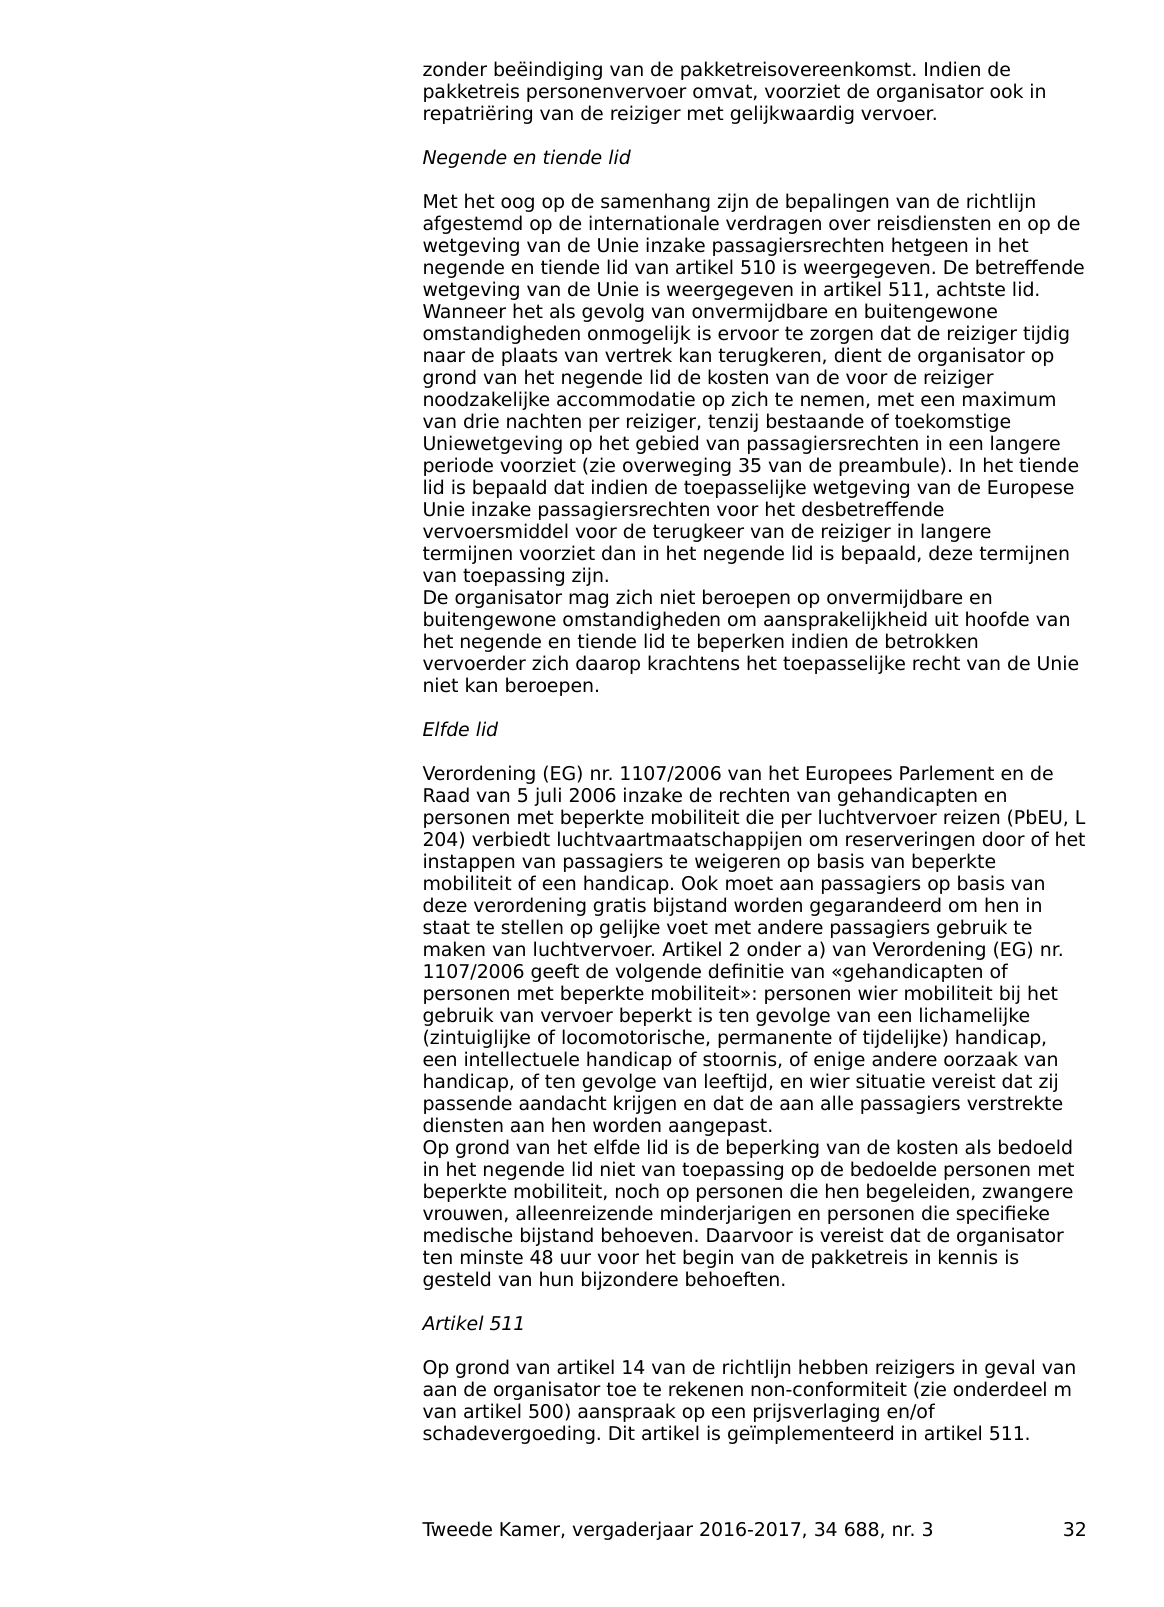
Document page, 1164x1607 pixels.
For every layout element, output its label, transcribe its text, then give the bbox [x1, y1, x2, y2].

text De organisator mag zich niet beroepen op onvermijdbare en buitengewone omstandigheden om aansprakelijkheid uit hoofde van het negende en tiende lid te beperken indien de betrokken vervoerder zich daarop krachtens het toepasselijke recht van de Unie niet kan beroepen. [422, 587, 1087, 697]
text Op grond van artikel 14 van de richtlijn hebben reizigers in geval van aan de organisator toe te rekenen non-conformiteit (zie onderdeel m van artikel 500) aanspraak op een prijsverlaging en/of schadevergoeding. Dit artikel is geïmplementeerd in artikel 511. [422, 1357, 1087, 1445]
subtitle Artikel 511 [422, 1313, 1087, 1335]
text Verordening (EG) nr. 1107/2006 van het Europees Parlement en de Raad van 5 juli 2006 inzake de rechten van gehandicapten en personen met beperkte mobiliteit die per luchtvervoer reizen (PbEU, L 204) verbiedt luchtvaartmaatschappijen om reserveringen door of het instappen van passagiers te weigeren op basis van beperkte mobiliteit of een handicap. Ook moet aan passagiers op basis van deze verordening gratis bijstand worden gegarandeerd om hen in staat te stellen op gelijke voet met andere passagiers gebruik te maken van luchtvervoer. Artikel 2 onder a) van Verordening (EG) nr. 1107/2006 geeft de volgende definitie van «gehandicapten of personen met beperkte mobiliteit»: personen wier mobiliteit bij het gebruik van vervoer beperkt is ten gevolge van een lichamelijke (zintuiglijke of locomotorische, permanente of tijdelijke) handicap, een intellectuele handicap of stoornis, of enige andere oorzaak van handicap, of ten gevolge van leeftijd, en wier situatie vereist dat zij passende aandacht krijgen en dat de aan alle passagiers verstrekte diensten aan hen worden aangepast. [422, 763, 1087, 1137]
text Met het oog op de samenhang zijn de bepalingen van de richtlijn afgestemd op de internationale verdragen over reisdiensten en op de wetgeving van de Unie inzake passagiersrechten hetgeen in het negende en tiende lid van artikel 510 is weergegeven. De betreffende wetgeving van de Unie is weergegeven in artikel 511, achtste lid. Wanneer het als gevolg van onvermijdbare en buitengewone omstandigheden onmogelijk is ervoor te zorgen dat de reiziger tijdig naar de plaats van vertrek kan terugkeren, dient de organisator op grond van het negende lid de kosten van de voor de reiziger noodzakelijke accommodatie op zich te nemen, met een maximum van drie nachten per reiziger, tenzij bestaande of toekomstige Uniewetgeving op het gebied van passagiersrechten in een langere periode voorziet (zie overweging 35 van de preambule). In het tiende lid is bepaald dat indien de toepasselijke wetgeving van de Europese Unie inzake passagiersrechten voor het desbetreffende vervoersmiddel voor de terugkeer van de reiziger in langere termijnen voorziet dan in het negende lid is bepaald, deze termijnen van toepassing zijn. [422, 191, 1087, 587]
text zonder beëindiging van de pakketreisovereenkomst. Indien de pakketreis personenvervoer omvat, voorziet de organisator ook in repatriëring van de reiziger met gelijkwaardig vervoer. [422, 59, 1087, 125]
subtitle Elfde lid [422, 719, 1087, 741]
subtitle Negende en tiende lid [422, 147, 1087, 169]
text Op grond van het elfde lid is de beperking van de kosten als bedoeld in het negende lid niet van toepassing op de bedoelde personen met beperkte mobiliteit, noch op personen die hen begeleiden, zwangere vrouwen, alleenreizende minderjarigen en personen die specifieke medische bijstand behoeven. Daarvoor is vereist dat de organisator ten minste 48 uur voor het begin van de pakketreis in kennis is gesteld van hun bijzondere behoeften. [422, 1137, 1087, 1291]
